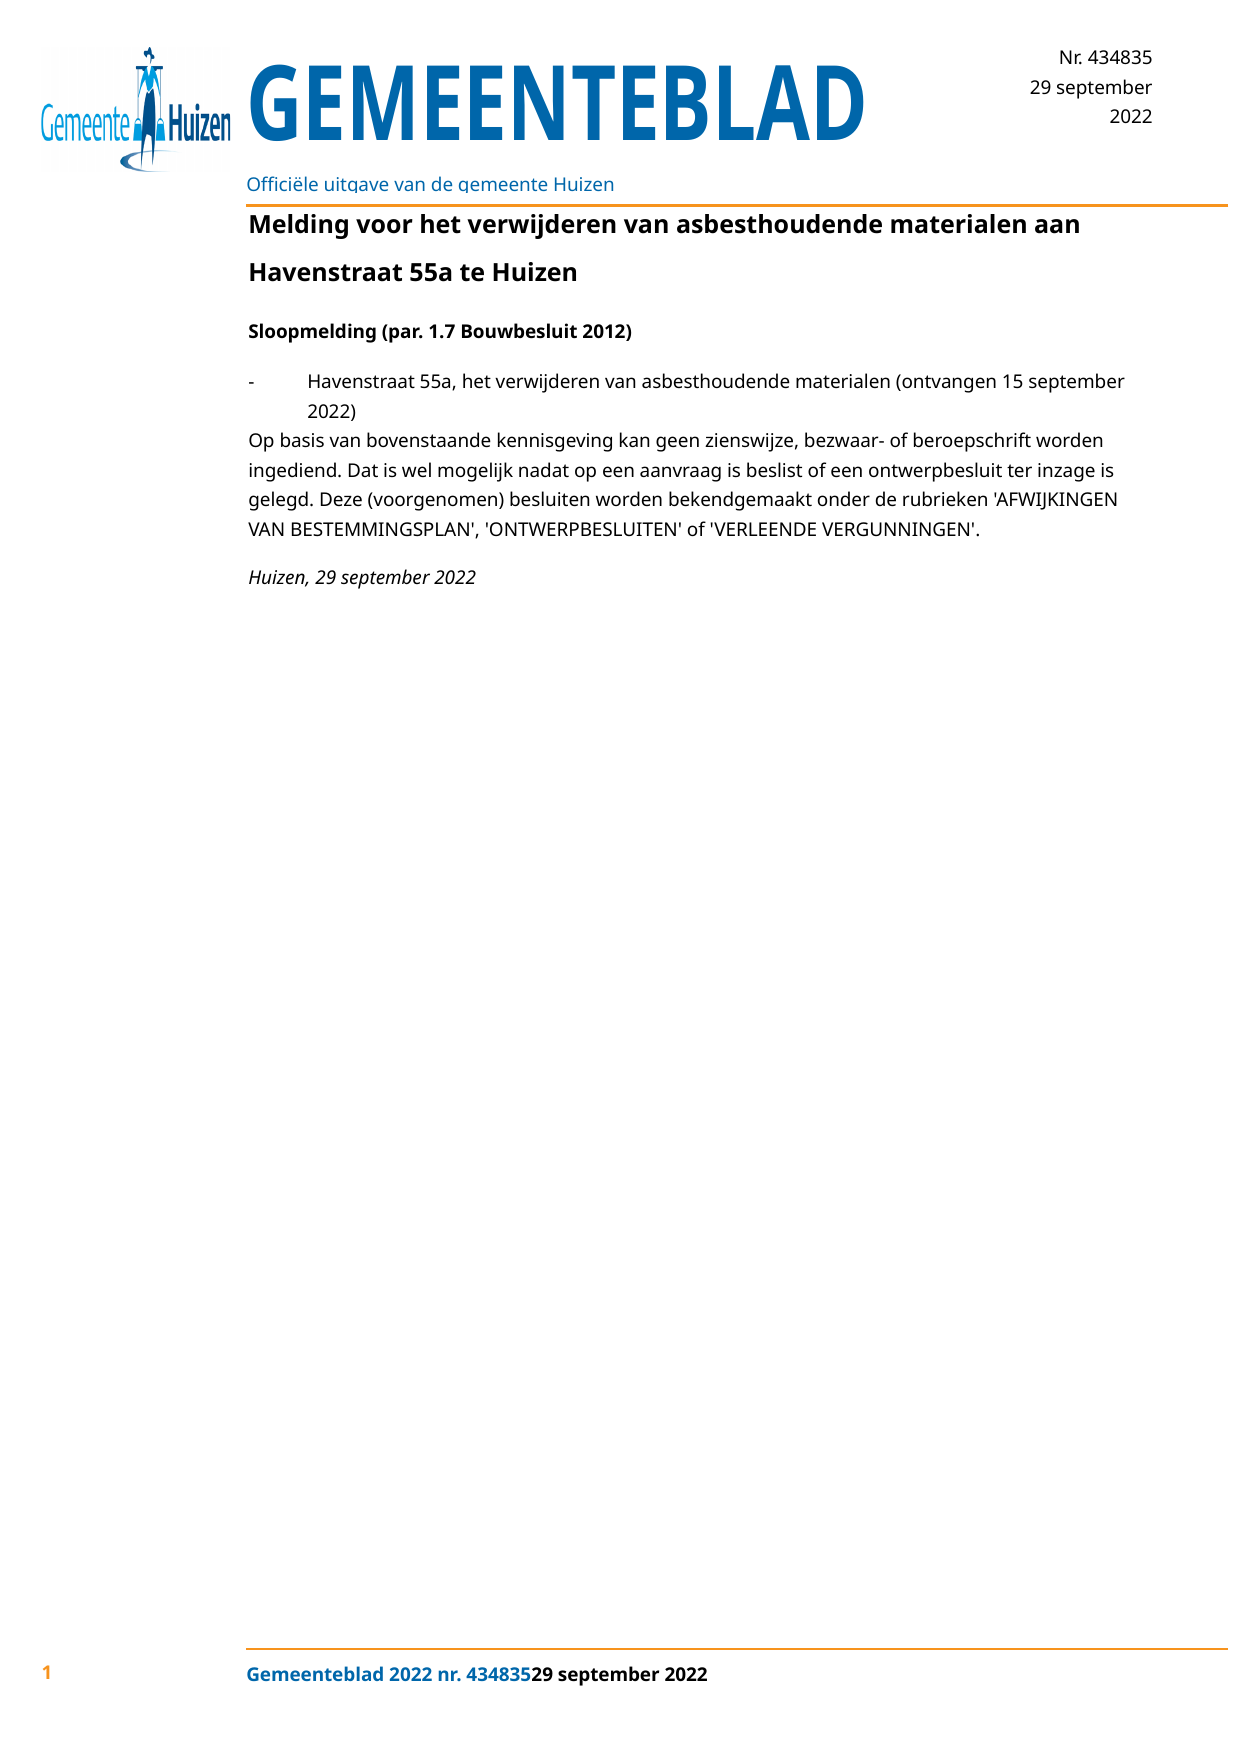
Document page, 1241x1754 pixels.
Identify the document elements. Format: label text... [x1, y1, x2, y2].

picture [41, 47, 231, 172]
text Op basis van bovenstaande kennisgeving kan geen zienswijze, bezwaar- of beroepschrift worden ingediend. Dat is wel mogelijk nadat op een aanvraag is beslist of een ontwerpbesluit ter inzage is gelegd. Deze (voorgenomen) besluiten worden bekendgemaakt onder de rubrieken 'AFWIJKINGEN VAN BESTEMMINGSPLAN', 'ONTWERPBESLUITEN' of 'VERLEENDE VERGUNNINGEN'. [248, 427, 1152, 542]
list Havenstraat 55a, het verwijderen van asbesthoudende materialen (ontvangen 15 september 2022) [248, 368, 1152, 424]
text Melding voor het verwijderen van asbesthoudende materialen aan Havenstraat 55a te Huizen [248, 207, 1152, 288]
text Huizen, 29 september 2022 [248, 564, 1152, 590]
text Sloopmelding (par. 1.7 Bouwbesluit 2012) [248, 318, 1152, 344]
